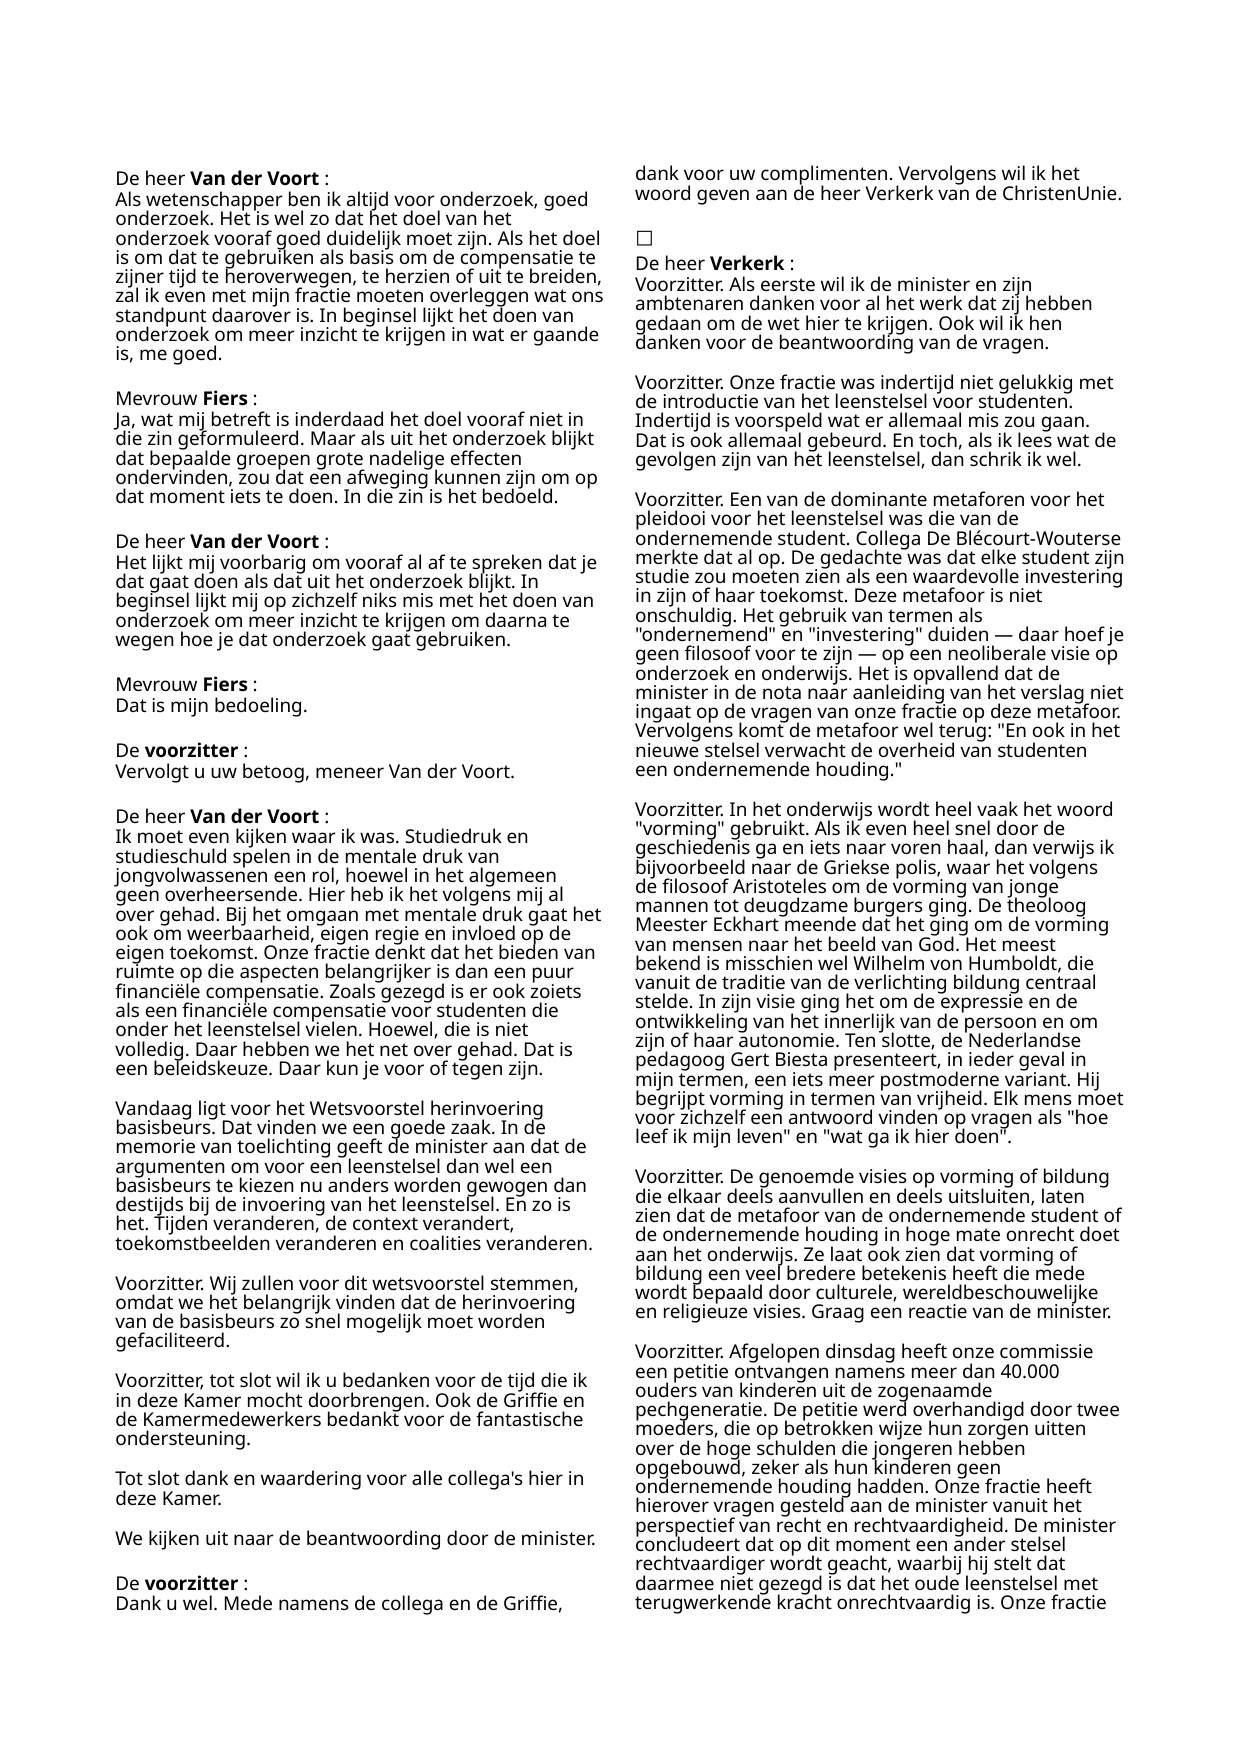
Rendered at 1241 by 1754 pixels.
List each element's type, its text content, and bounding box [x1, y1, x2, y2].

text Voorzitter. Wij zullen voor dit wetsvoorstel stemmen, omdat we het belangrijk vinden dat de herinvoering van de basisbeurs zo snel mogelijk moet worden gefaciliteerd. [115, 1275, 605, 1352]
text De voorzitter : [115, 737, 605, 763]
text Vervolgt u uw betoog, meneer Van der Voort. [115, 763, 605, 782]
text Voorzitter, tot slot wil ik u bedanken voor de tijd die ik in deze Kamer mocht doorbrengen. Ook de Griffie en de Kamermedewerkers bedankt voor de fantastische ondersteuning. [115, 1372, 605, 1449]
text Voorzitter. Een van de dominante metaforen voor het pleidooi voor het leenstelsel was die van de ondernemende student. Collega De Blécourt-Wouterse merkte dat al op. De gedachte was dat elke student zijn studie zou moeten zien als een waardevolle investering in zijn of haar toekomst. Deze metafoor is niet onschuldig. Het gebruik van termen als "ondernemend" en "investering" duiden — daar hoef je geen filosoof voor te zijn — op een neoliberale visie op onderzoek en onderwijs. Het is opvallend dat de minister in de nota naar aanleiding van het verslag niet ingaat op de vragen van onze fractie op deze metafoor. Vervolgens komt de metafoor wel terug: "En ook in het nieuwe stelsel verwacht de overheid van studenten een ondernemende houding." [635, 491, 1125, 780]
text Als wetenschapper ben ik altijd voor onderzoek, goed onderzoek. Het is wel zo dat het doel van het onderzoek vooraf goed duidelijk moet zijn. Als het doel is om dat te gebruiken als basis om de compensatie te zijner tijd te heroverwegen, te herzien of uit te breiden, zal ik even met mijn fractie moeten overleggen wat ons standpunt daarover is. In beginsel lijkt het doen van onderzoek om meer inzicht te krijgen in wat er gaande is, me goed. [115, 191, 605, 364]
text Het lijkt mij voorbarig om vooraf al af te spreken dat je dat gaat doen als dat uit het onderzoek blijkt. In beginsel lijkt mij op zichzelf niks mis met het doen van onderzoek om meer inzicht te krijgen om daarna te wegen hoe je dat onderzoek gaat gebruiken. [115, 554, 605, 650]
text Voorzitter. Als eerste wil ik de minister en zijn ambtenaren danken voor al het werk dat zij hebben gedaan om de wet hier te krijgen. Ook wil ik hen danken voor de beantwoording van de vragen. [635, 276, 1125, 353]
text De voorzitter : [115, 1570, 605, 1595]
text Voorzitter. De genoemde visies op vorming of bildung die elkaar deels aanvullen en deels uitsluiten, laten zien dat de metafoor van de ondernemende student of de ondernemende houding in hoge mate onrecht doet aan het onderwijs. Ze laat ook zien dat vorming of bildung een veel bredere betekenis heeft die mede wordt bepaald door culturele, wereldbeschouwelijke en religieuze visies. Graag een reactie van de minister. [635, 1168, 1125, 1323]
text De heer Verkerk : [635, 250, 1125, 276]
text Ik moet even kijken waar ik was. Studiedruk en studieschuld spelen in de mentale druk van jongvolwassenen een rol, hoewel in het algemeen geen overheersende. Hier heb ik het volgens mij al over gehad. Bij het omgaan met mentale druk gaat het ook om weerbaarheid, eigen regie en invloed op de eigen toekomst. Onze fractie denkt dat het bieden van ruimte op die aspecten belangrijker is dan een puur financiële compensatie. Zoals gezegd is er ook zoiets als een financiële compensatie voor studenten die onder het leenstelsel vielen. Hoewel, die is niet volledig. Daar hebben we het net over gehad. Dat is een beleidskeuze. Daar kun je voor of tegen zijn. [115, 828, 605, 1079]
text We kijken uit naar de beantwoording door de minister. [115, 1529, 605, 1549]
text Tot slot dank en waardering voor alle collega's hier in deze Kamer. [115, 1470, 605, 1509]
text Dank u wel. Mede namens de collega en de Griffie, [115, 1595, 605, 1615]
text Mevrouw Fiers : [115, 385, 605, 411]
text De heer Van der Voort : [115, 528, 605, 554]
text Vandaag ligt voor het Wetsvoorstel herinvoering basisbeurs. Dat vinden we een goede zaak. In de memorie van toelichting geeft de minister aan dat de argumenten om voor een leenstelsel dan wel een basisbeurs te kiezen nu anders worden gewogen dan destijds bij de invoering van het leenstelsel. En zo is het. Tijden veranderen, de context verandert, toekomstbeelden veranderen en coalities veranderen. [115, 1100, 605, 1254]
text Voorzitter. Afgelopen dinsdag heeft onze commissie een petitie ontvangen namens meer dan 40.000 ouders van kinderen uit de zogenaamde pechgeneratie. De petitie werd overhandigd door twee moeders, die op betrokken wijze hun zorgen uitten over de hoge schulden die jongeren hebben opgebouwd, zeker als hun kinderen geen ondernemende houding hadden. Onze fractie heeft hierover vragen gesteld aan de minister vanuit het perspectief van recht en rechtvaardigheid. De minister concludeert dat op dit moment een ander stelsel rechtvaardiger wordt geacht, waarbij hij stelt dat daarmee niet gezegd is dat het oude leenstelsel met terugwerkende kracht onrechtvaardig is. Onze fractie [635, 1343, 1125, 1613]
text Voorzitter. Onze fractie was indertijd niet gelukkig met de introductie van het leenstelsel voor studenten. Indertijd is voorspeld wat er allemaal mis zou gaan. Dat is ook allemaal gebeurd. En toch, als ik lees wat de gevolgen zijn van het leenstelsel, dan schrik ik wel. [635, 374, 1125, 470]
text ⬜ [635, 225, 1125, 250]
text Dat is mijn bedoeling. [115, 697, 605, 716]
text Voorzitter. In het onderwijs wordt heel vaak het woord "vorming" gebruikt. Als ik even heel snel door de geschiedenis ga en iets naar voren haal, dan verwijs ik bijvoorbeeld naar de Griekse polis, waar het volgens de filosoof Aristoteles om de vorming van jonge mannen tot deugdzame burgers ging. De theoloog Meester Eckhart meende dat het ging om de vorming van mensen naar het beeld van God. Het meest bekend is misschien wel Wilhelm von Humboldt, die vanuit de traditie van de verlichting bildung centraal stelde. In zijn visie ging het om de expressie en de ontwikkeling van het innerlijk van de persoon en om zijn of haar autonomie. Ten slotte, de Nederlandse pedagoog Gert Biesta presenteert, in ieder geval in mijn termen, een iets meer postmoderne variant. Hij begrijpt vorming in termen van vrijheid. Elk mens moet voor zichzelf een antwoord vinden op vragen als "hoe leef ik mijn leven" en "wat ga ik hier doen". [635, 801, 1125, 1148]
text Mevrouw Fiers : [115, 671, 605, 697]
text De heer Van der Voort : [115, 803, 605, 828]
text dank voor uw complimenten. Vervolgens wil ik het woord geven aan de heer Verkerk van de ChristenUnie. [635, 165, 1125, 204]
text Ja, wat mij betreft is inderdaad het doel vooraf niet in die zin geformuleerd. Maar als uit het onderzoek blijkt dat bepaalde groepen grote nadelige effecten ondervinden, zou dat een afweging kunnen zijn om op dat moment iets te doen. In die zin is het bedoeld. [115, 411, 605, 507]
text De heer Van der Voort : [115, 165, 605, 191]
